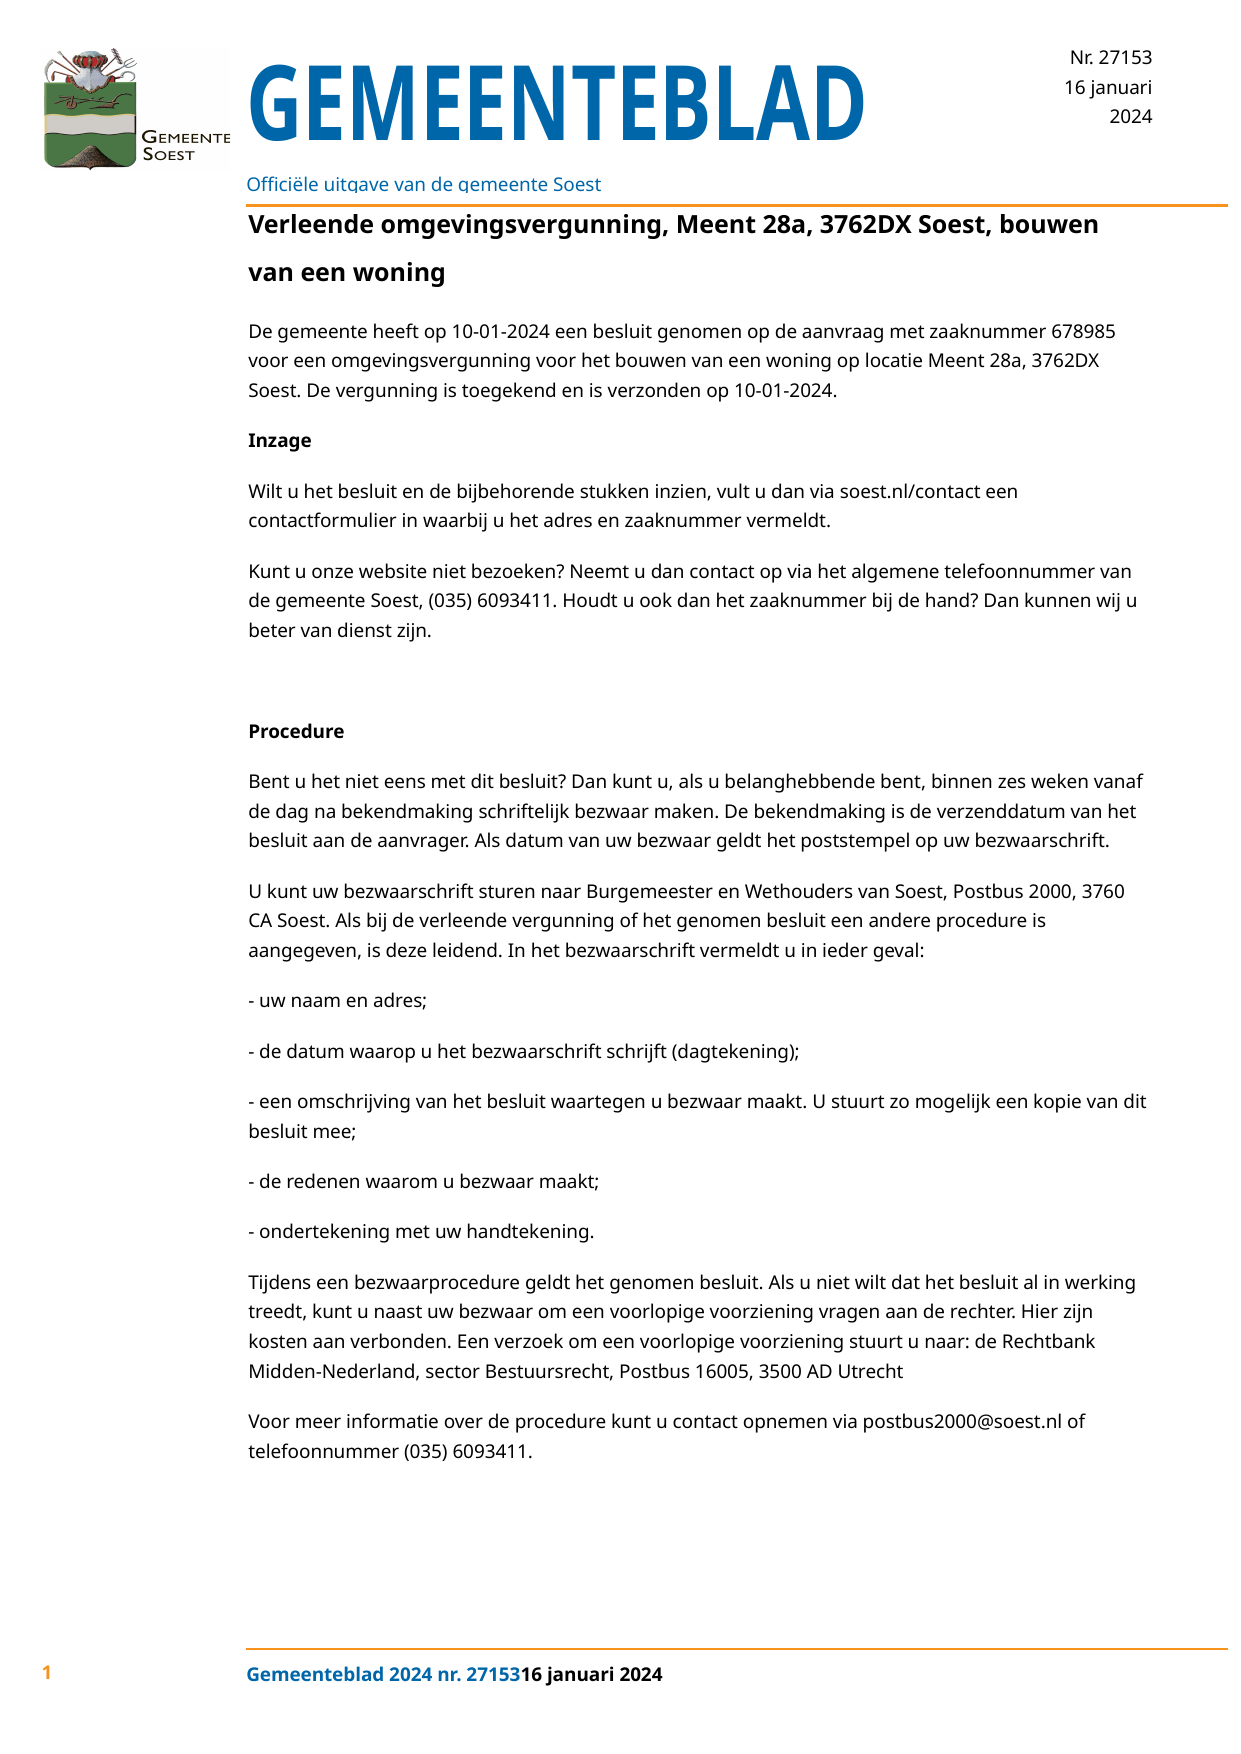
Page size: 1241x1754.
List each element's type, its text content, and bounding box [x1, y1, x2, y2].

text Bent u het niet eens met dit besluit? Dan kunt u, als u belanghebbende bent, binnen zes weken vanaf de dag na bekendmaking schriftelijk bezwaar maken. De bekendmaking is de verzenddatum van het besluit aan de aanvrager. Als datum van uw bezwaar geldt het poststempel op uw bezwaarschrift. [248, 768, 1152, 853]
text Inzage [248, 427, 1152, 453]
text U kunt uw bezwaarschrift sturen naar Burgemeester en Wethouders van Soest, Postbus 2000, 3760 CA Soest. Als bij de verleende vergunning of het genomen besluit een andere procedure is aangegeven, is deze leidend. In het bezwaarschrift vermeldt u in ieder geval: [248, 878, 1152, 963]
text Procedure [248, 718, 1152, 744]
text - de redenen waarom u bezwaar maakt; [248, 1168, 1152, 1194]
text Voor meer informatie over de procedure kunt u contact opnemen via postbus2000@soest.nl of telefoonnummer (035) 6093411. [248, 1408, 1152, 1464]
text - ondertekening met uw handtekening. [248, 1219, 1152, 1244]
text Tijdens een bezwaarprocedure geldt het genomen besluit. Als u niet wilt dat het besluit al in werking treedt, kunt u naast uw bezwaar om een voorlopige voorziening vragen aan de rechter. Hier zijn kosten aan verbonden. Een verzoek om een voorlopige voorziening stuurt u naar: de Rechtbank Midden-Nederland, sector Bestuursrecht, Postbus 16005, 3500 AD Utrecht [248, 1269, 1152, 1384]
text Kunt u onze website niet bezoeken? Neemt u dan contact op via het algemene telefoonnummer van de gemeente Soest, (035) 6093411. Houdt u ook dan het zaaknummer bij de hand? Dan kunnen wij u beter van dienst zijn. [248, 558, 1152, 643]
text - de datum waarop u het bezwaarschrift schrijft (dagtekening); [248, 1038, 1152, 1064]
text Wilt u het besluit en de bijbehorende stukken inzien, vult u dan via soest.nl/contact een contactformulier in waarbij u het adres en zaaknummer vermeldt. [248, 478, 1152, 533]
text Verleende omgevingsvergunning, Meent 28a, 3762DX Soest, bouwen van een woning [248, 207, 1152, 288]
picture [41, 47, 231, 172]
text - uw naam en adres; [248, 987, 1152, 1013]
text - een omschrijving van het besluit waartegen u bezwaar maakt. U stuurt zo mogelijk een kopie van dit besluit mee; [248, 1088, 1152, 1144]
text De gemeente heeft op 10-01-2024 een besluit genomen op de aanvraag met zaaknummer 678985 voor een omgevingsvergunning voor het bouwen van een woning op locatie Meent 28a, 3762DX Soest. De vergunning is toegekend en is verzonden op 10-01-2024. [248, 318, 1152, 403]
